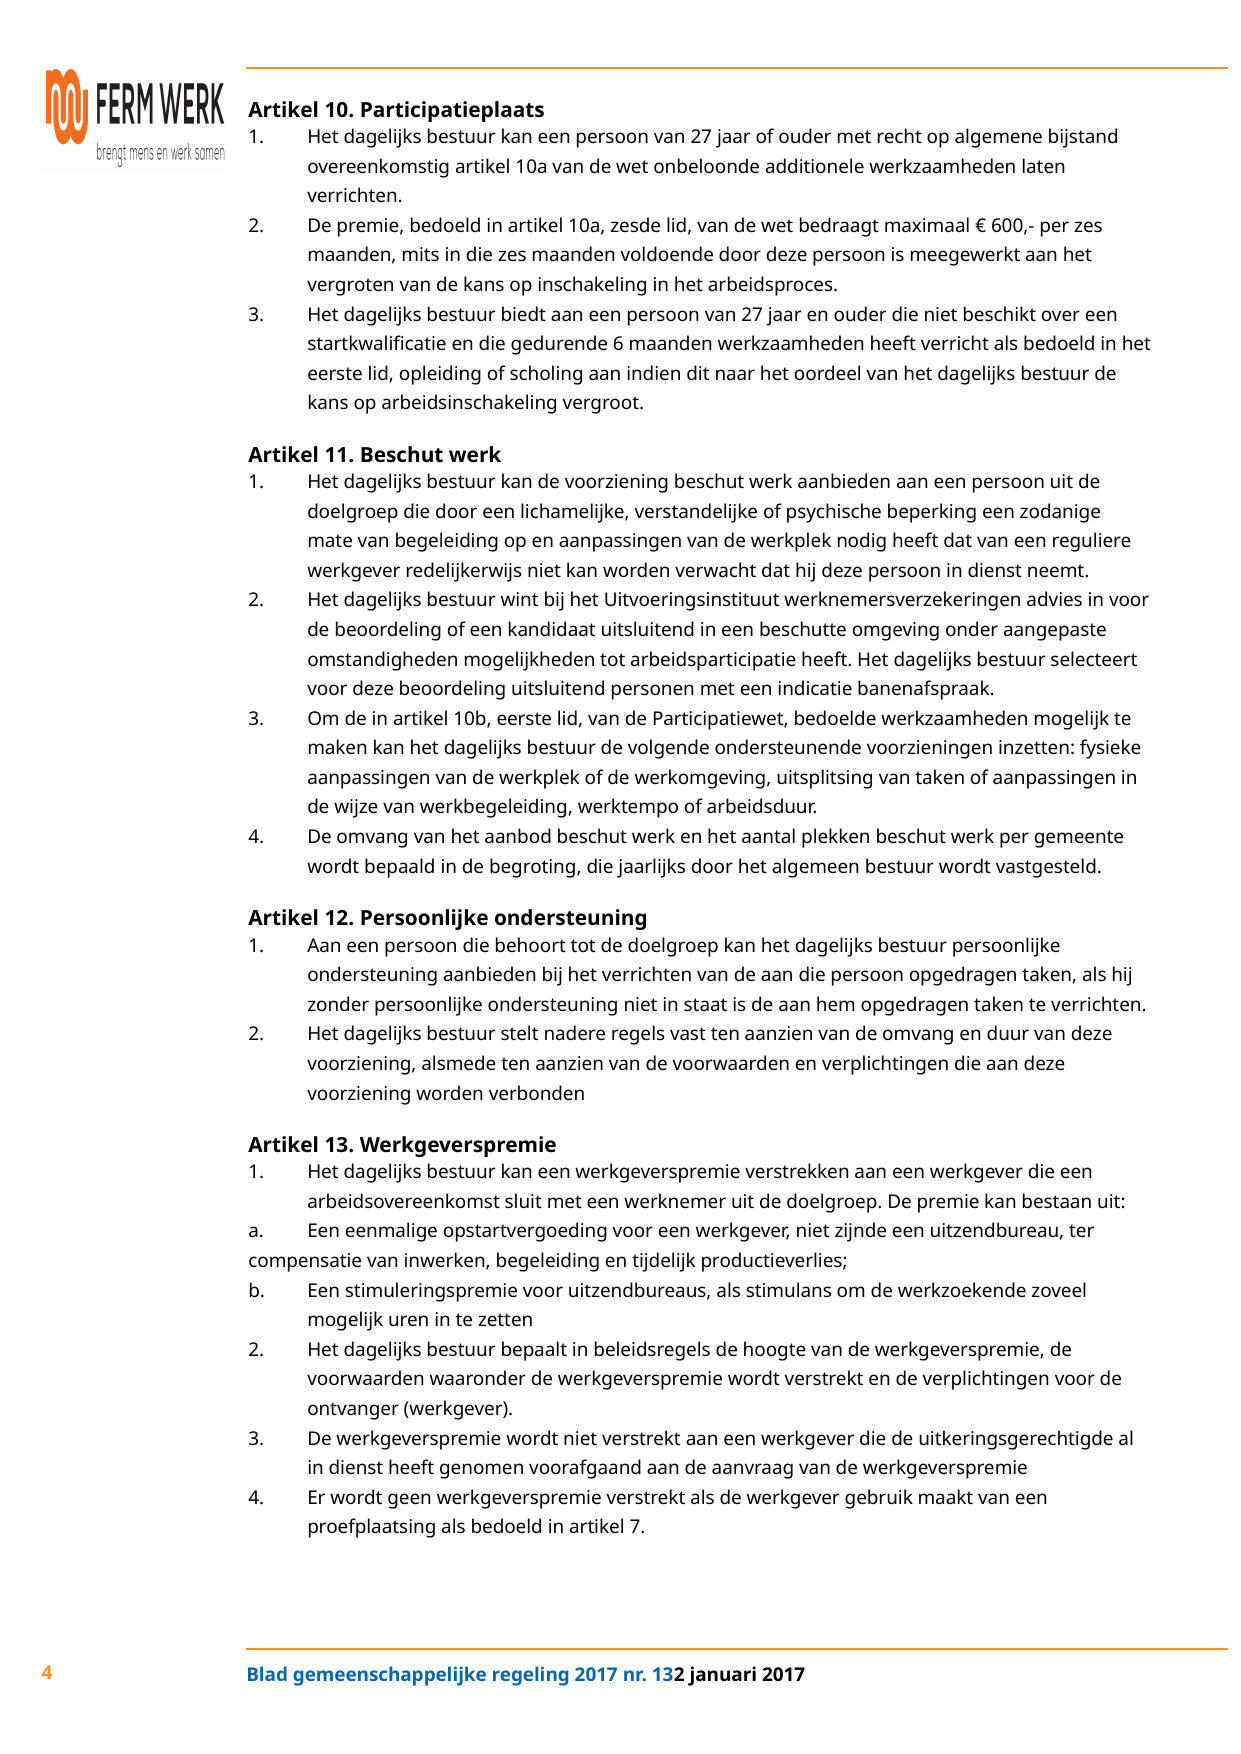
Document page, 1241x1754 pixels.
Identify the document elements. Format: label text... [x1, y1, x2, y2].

list De omvang van het aanbod beschut werk en het aantal plekken beschut werk per gemeente wordt bepaald in de begroting, die jaarlijks door het algemeen bestuur wordt vastgesteld. [248, 823, 1152, 879]
text Artikel 10. Participatieplaats [248, 95, 1152, 123]
picture [41, 47, 231, 172]
list Het dagelijks bestuur stelt nadere regels vast ten aanzien van de omvang en duur van deze voorziening, alsmede ten aanzien van de voorwaarden en verplichtingen die aan deze voorziening worden verbonden [248, 1021, 1152, 1105]
list Het dagelijks bestuur kan een persoon van 27 jaar of ouder met recht op algemene bijstand overeenkomstig artikel 10a van de wet onbeloonde additionele werkzaamheden laten verrichten. [248, 123, 1152, 208]
list Aan een persoon die behoort tot de doelgroep kan het dagelijks bestuur persoonlijke ondersteuning aanbieden bij het verrichten van de aan die persoon opgedragen taken, als hij zonder persoonlijke ondersteuning niet in staat is de aan hem opgedragen taken te verrichten. [248, 932, 1152, 1017]
text Artikel 13. Werkgeverspremie [248, 1130, 1152, 1158]
list Het dagelijks bestuur biedt aan een persoon van 27 jaar en ouder die niet beschikt over een startkwalificatie en die gedurende 6 maanden werkzaamheden heeft verricht als bedoeld in het eerste lid, opleiding of scholing aan indien dit naar het oordeel van het dagelijks bestuur de kans op arbeidsinschakeling vergroot. [248, 301, 1152, 415]
list Een eenmalige opstartvergoeding voor een werkgever, niet zijnde een uitzendbureau, ter [248, 1218, 1152, 1243]
list Om de in artikel 10b, eerste lid, van de Participatiewet, bedoelde werkzaamheden mogelijk te maken kan het dagelijks bestuur de volgende ondersteunende voorzieningen inzetten: fysieke aanpassingen van de werkplek of de werkomgeving, uitsplitsing van taken of aanpassingen in de wijze van werkbegeleiding, werktempo of arbeidsduur. [248, 705, 1152, 819]
list Het dagelijks bestuur bepaalt in beleidsregels de hoogte van de werkgeverspremie, de voorwaarden waaronder de werkgeverspremie wordt verstrekt en de verplichtingen voor de ontvanger (werkgever). [248, 1336, 1152, 1421]
list Het dagelijks bestuur kan de voorziening beschut werk aanbieden aan een persoon uit de doelgroep die door een lichamelijke, verstandelijke of psychische beperking een zodanige mate van begeleiding op en aanpassingen van de werkplek nodig heeft dat van een reguliere werkgever redelijkerwijs niet kan worden verwacht dat hij deze persoon in dienst neemt. [248, 468, 1152, 583]
text Artikel 11. Beschut werk [248, 440, 1152, 468]
list De premie, bedoeld in artikel 10a, zesde lid, van de wet bedraagt maximaal € 600,- per zes maanden, mits in die zes maanden voldoende door deze persoon is meegewerkt aan het vergroten van de kans op inschakeling in het arbeidsproces. [248, 212, 1152, 297]
list Het dagelijks bestuur kan een werkgeverspremie verstrekken aan een werkgever die een arbeidsovereenkomst sluit met een werknemer uit de doelgroep. De premie kan bestaan uit: [248, 1158, 1152, 1214]
list Er wordt geen werkgeverspremie verstrekt als de werkgever gebruik maakt van een proefplaatsing als bedoeld in artikel 7. [248, 1484, 1152, 1539]
list Het dagelijks bestuur wint bij het Uitvoeringsinstituut werknemersverzekeringen advies in voor de beoordeling of een kandidaat uitsluitend in een beschutte omgeving onder aangepaste omstandigheden mogelijkheden tot arbeidsparticipatie heeft. Het dagelijks bestuur selecteert voor deze beoordeling uitsluitend personen met een indicatie banenafspraak. [248, 587, 1152, 701]
list De werkgeverspremie wordt niet verstrekt aan een werkgever die de uitkeringsgerechtigde al in dienst heeft genomen voorafgaand aan de aanvraag van de werkgeverspremie [248, 1425, 1152, 1480]
text compensatie van inwerken, begeleiding en tijdelijk productieverlies; [248, 1247, 1152, 1273]
list Een stimuleringspremie voor uitzendbureaus, als stimulans om de werkzoekende zoveel mogelijk uren in te zetten [248, 1277, 1152, 1332]
text Artikel 12. Persoonlijke ondersteuning [248, 903, 1152, 932]
